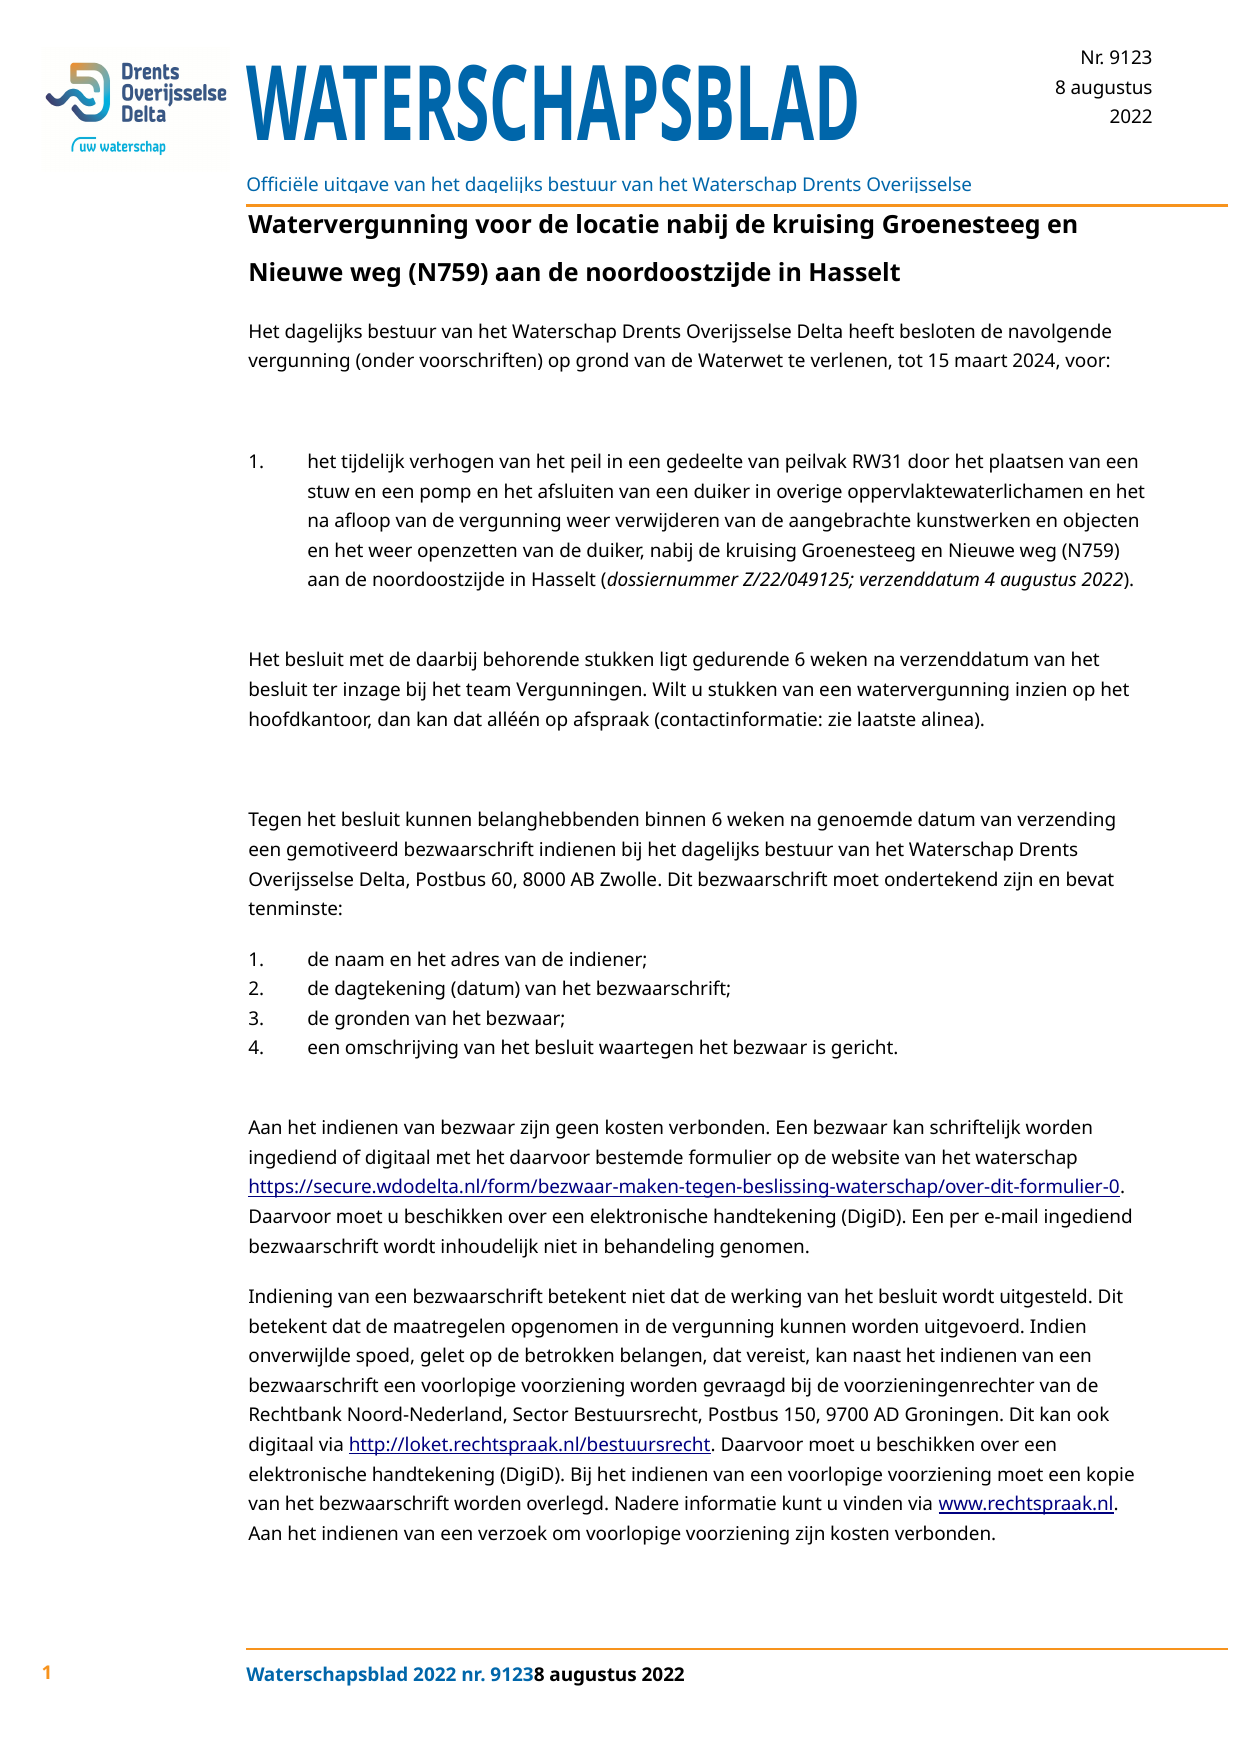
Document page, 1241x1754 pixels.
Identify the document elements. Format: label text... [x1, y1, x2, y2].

text Indiening van een bezwaarschrift betekent niet dat de werking van het besluit wordt uitgesteld. Dit betekent dat de maatregelen opgenomen in de vergunning kunnen worden uitgevoerd. Indien onverwijlde spoed, gelet op de betrokken belangen, dat vereist, kan naast het indienen van een bezwaarschrift een voorlopige voorziening worden gevraagd bij de voorzieningenrechter van de Rechtbank Noord-Nederland, Sector Bestuursrecht, Postbus 150, 9700 AD Groningen. Dit kan ook digitaal via http://loket.rechtspraak.nl/bestuursrecht. Daarvoor moet u beschikken over een elektronische handtekening (DigiD). Bij het indienen van een voorlopige voorziening moet een kopie van het bezwaarschrift worden overlegd. Nadere informatie kunt u vinden via www.rechtspraak.nl. Aan het indienen van een verzoek om voorlopige voorziening zijn kosten verbonden. [248, 1283, 1152, 1546]
list de dagtekening (datum) van het bezwaarschrift; [248, 975, 1152, 1001]
text Watervergunning voor de locatie nabij de kruising Groenesteeg en Nieuwe weg (N759) aan de noordoostzijde in Hasselt [248, 207, 1152, 288]
list de gronden van het bezwaar; [248, 1005, 1152, 1031]
text Het dagelijks bestuur van het Waterschap Drents Overijsselse Delta heeft besloten de navolgende vergunning (onder voorschriften) op grond van de Waterwet te verlenen, tot 15 maart 2024, voor: [248, 318, 1152, 373]
text Aan het indienen van bezwaar zijn geen kosten verbonden. Een bezwaar kan schriftelijk worden ingediend of digitaal met het daarvoor bestemde formulier op de website van het waterschap https://secure.wdodelta.nl/form/bezwaar-maken-tegen-beslissing-waterschap/over-dit-formulier-0. Daarvoor moet u beschikken over een elektronische handtekening (DigiD). Een per e-mail ingediend bezwaarschrift wordt inhoudelijk niet in behandeling genomen. [248, 1114, 1152, 1259]
list het tijdelijk verhogen van het peil in een gedeelte van peilvak RW31 door het plaatsen van een stuw en een pomp en het afsluiten van een duiker in overige oppervlaktewaterlichamen en het na afloop van de vergunning weer verwijderen van de aangebrachte kunstwerken en objecten en het weer openzetten van de duiker, nabij de kruising Groenesteeg en Nieuwe weg (N759) aan de noordoostzijde in Hasselt (dossiernummer Z/22/049125; verzenddatum 4 augustus 2022). [248, 448, 1152, 592]
text Het besluit met de daarbij behorende stukken ligt gedurende 6 weken na verzenddatum van het besluit ter inzage bij het team Vergunningen. Wilt u stukken van een watervergunning inzien op het hoofdkantoor, dan kan dat alléén op afspraak (contactinformatie: zie laatste alinea). [248, 647, 1152, 732]
list een omschrijving van het besluit waartegen het bezwaar is gericht. [248, 1034, 1152, 1060]
text Tegen het besluit kunnen belanghebbenden binnen 6 weken na genoemde datum van verzending een gemotiveerd bezwaarschrift indienen bij het dagelijks bestuur van het Waterschap Drents Overijsselse Delta, Postbus 60, 8000 AB Zwolle. Dit bezwaarschrift moet ondertekend zijn en bevat tenminste: [248, 807, 1152, 921]
list de naam en het adres van de indiener; [248, 946, 1152, 972]
picture [41, 47, 231, 172]
